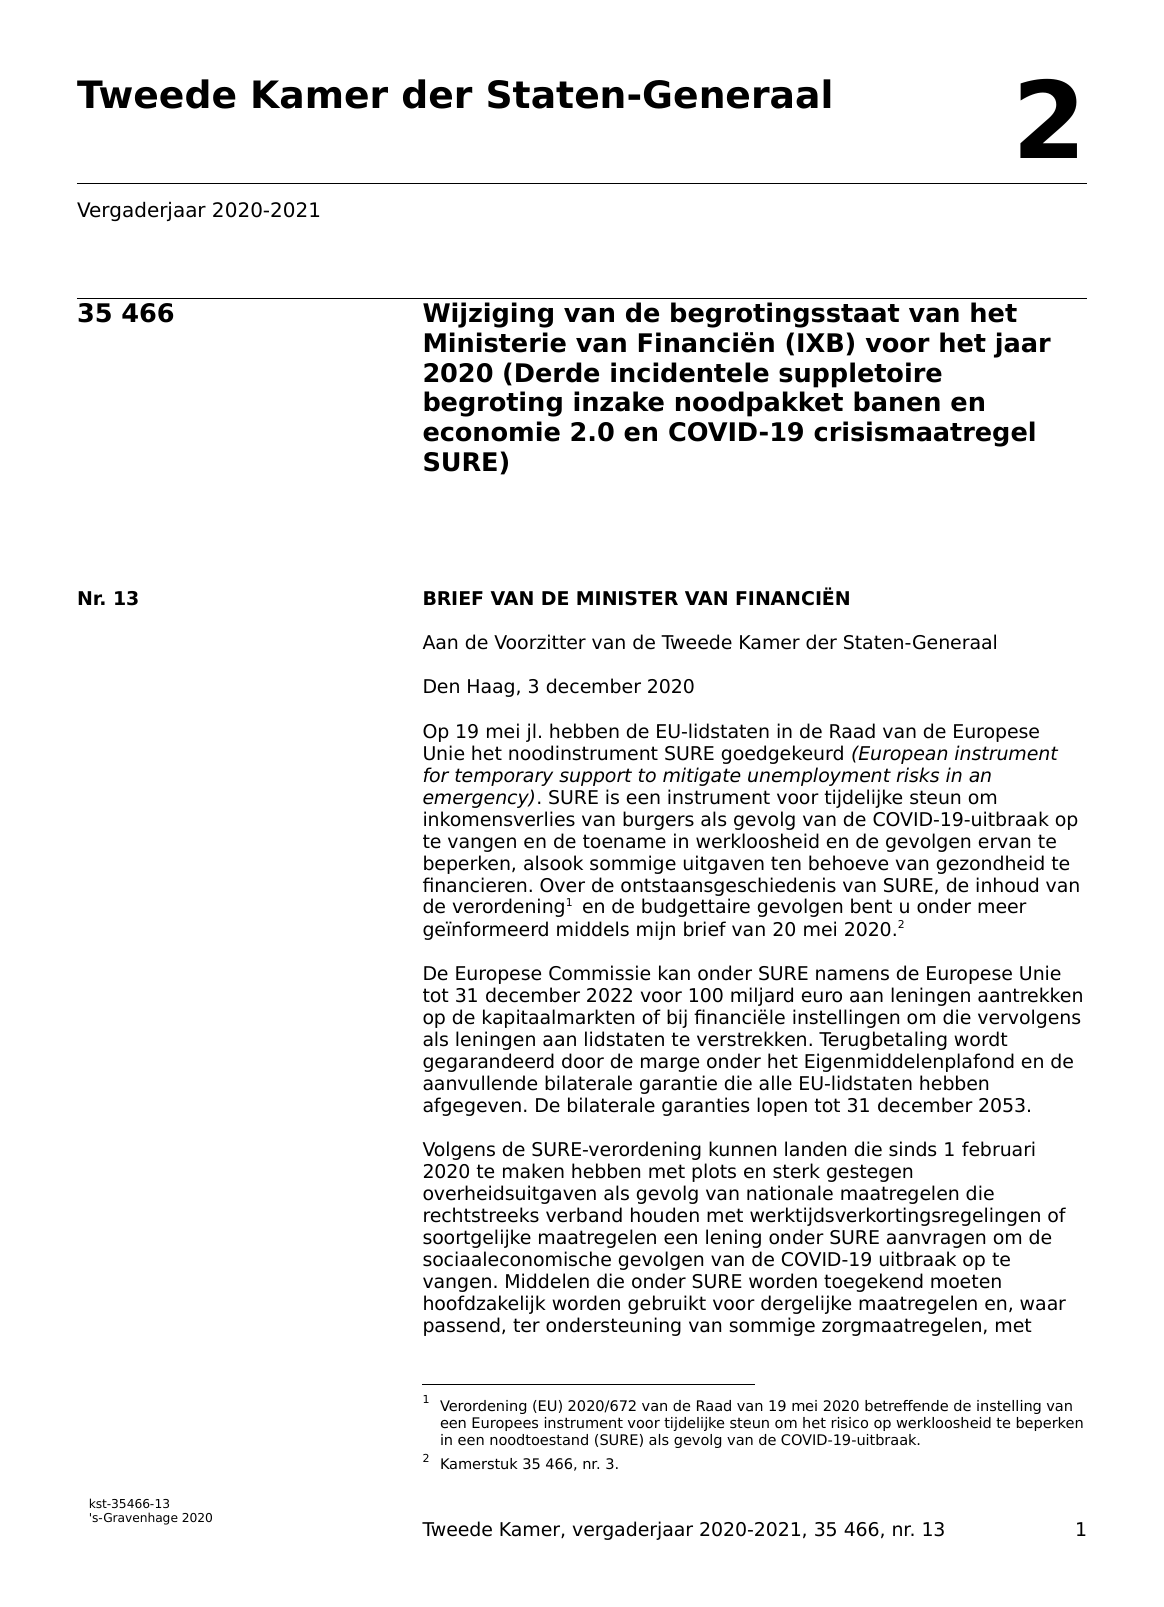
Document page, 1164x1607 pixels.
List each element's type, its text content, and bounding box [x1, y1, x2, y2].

text Op 19 mei jl. hebben de EU-lidstaten in de Raad van de Europese Unie het noodinstrument SURE goedgekeurd (European instrument for temporary support to mitigate unemployment risks in an emergency). SURE is een instrument voor tijdelijke steun om inkomensverlies van burgers als gevolg van de COVID-19-uitbraak op te vangen en de toename in werkloosheid en de gevolgen ervan te beperken, alsook sommige uitgaven ten behoeve van gezondheid te financieren. Over de ontstaansgeschiedenis van SURE, de inhoud van de verordening en de budgettaire gevolgen bent u onder meer geïnformeerd middels mijn brief van 20 mei 2020. [422, 721, 1087, 940]
table_header 2 [886, 59, 1087, 183]
text Aan de Voorzitter van de Tweede Kamer der Staten-Generaal [422, 632, 1087, 654]
subtitle 35 466 Wijziging van de begrotingsstaat van het Ministerie van Financiën (IXB) voor het jaar 2020 (Derde incidentele suppletoire begroting inzake noodpakket banen en economie 2.0 en COVID-19 crisismaatregel SURE) [77, 299, 1087, 477]
table_header Tweede Kamer der Staten-Generaal [77, 59, 886, 183]
text Verordening (EU) 2020/672 van de Raad van 19 mei 2020 betreffende de instelling van een Europees instrument voor tijdelijke steun om het risico op werkloosheid te beperken in een noodtoestand (SURE) als gevolg van de COVID-19-uitbraak. [422, 1393, 1087, 1449]
text Den Haag, 3 december 2020 [422, 676, 1087, 698]
text kst-35466-13 [88, 1497, 323, 1511]
text Volgens de SURE-verordening kunnen landen die sinds 1 februari 2020 te maken hebben met plots en sterk gestegen overheidsuitgaven als gevolg van nationale maatregelen die rechtstreeks verband houden met werktijdsverkortingsregelingen of soortgelijke maatregelen een lening onder SURE aanvragen om de sociaaleconomische gevolgen van de COVID-19 uitbraak op te vangen. Middelen die onder SURE worden toegekend moeten hoofdzakelijk worden gebruikt voor dergelijke maatregelen en, waar passend, ter ondersteuning van sommige zorgmaatregelen, met [422, 1139, 1087, 1336]
text 's-Gravenhage 2020 [88, 1511, 323, 1525]
table_cell Vergaderjaar 2020-2021 [77, 184, 1087, 298]
text De Europese Commissie kan onder SURE namens de Europese Unie tot 31 december 2022 voor 100 miljard euro aan leningen aantrekken op de kapitaalmarkten of bij financiële instellingen om die vervolgens als leningen aan lidstaten te verstrekken. Terugbetaling wordt gegarandeerd door de marge onder het Eigenmiddelenplafond en de aanvullende bilaterale garantie die alle EU-lidstaten hebben afgegeven. De bilaterale garanties lopen tot 31 december 2053. [422, 963, 1087, 1116]
subtitle Nr. 13 BRIEF VAN DE MINISTER VAN FINANCIËN [77, 588, 1087, 610]
text Kamerstuk 35 466, nr. 3. [422, 1452, 1087, 1474]
